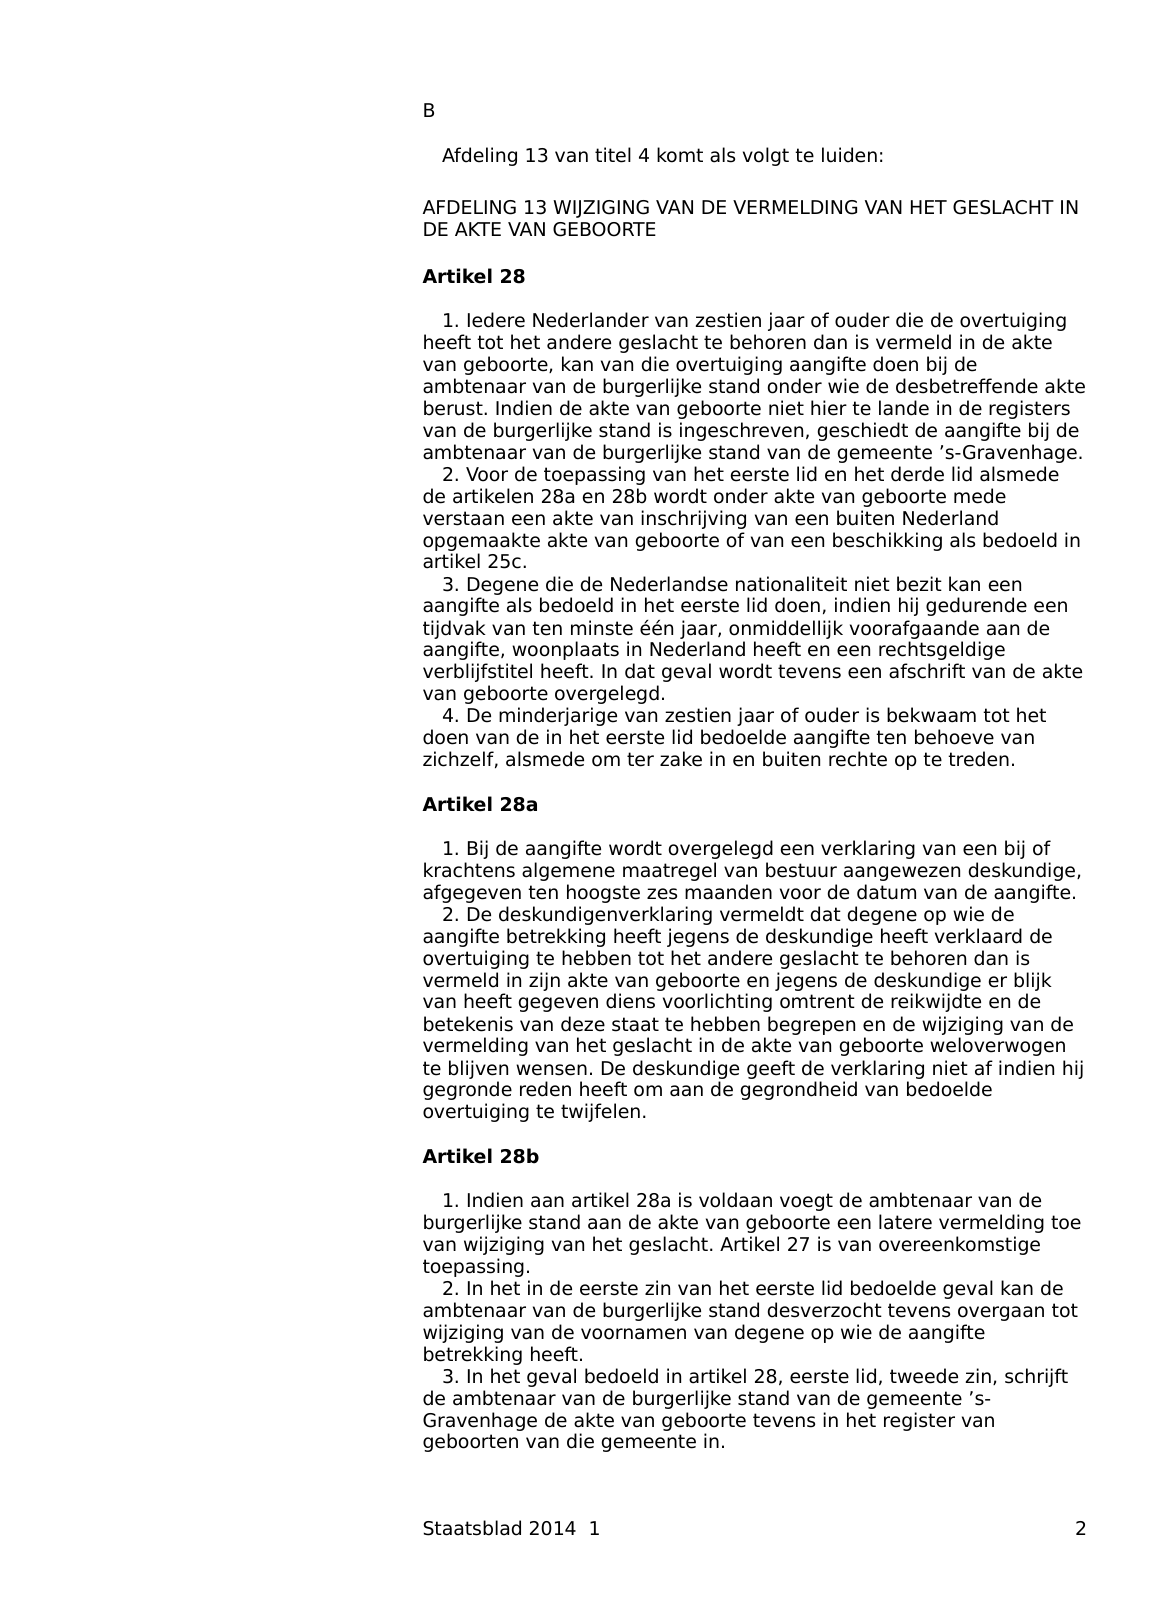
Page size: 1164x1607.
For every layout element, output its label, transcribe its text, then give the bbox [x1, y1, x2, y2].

text 4. De minderjarige van zestien jaar of ouder is bekwaam tot het doen van de in het eerste lid bedoelde aangifte ten behoeve van zichzelf, alsmede om ter zake in en buiten rechte op te treden. [422, 705, 1087, 771]
text 1. Iedere Nederlander van zestien jaar of ouder die de overtuiging heeft tot het andere geslacht te behoren dan is vermeld in de akte van geboorte, kan van die overtuiging aangifte doen bij de ambtenaar van de burgerlijke stand onder wie de desbetreffende akte berust. Indien de akte van geboorte niet hier te lande in de registers van de burgerlijke stand is ingeschreven, geschiedt de aangifte bij de ambtenaar van de burgerlijke stand van de gemeente ’s-Gravenhage. [422, 310, 1087, 463]
text 3. Degene die de Nederlandse nationaliteit niet bezit kan een aangifte als bedoeld in het eerste lid doen, indien hij gedurende een tijdvak van ten minste één jaar, onmiddellijk voorafgaande aan de aangifte, woonplaats in Nederland heeft en een rechtsgeldige verblijfstitel heeft. In dat geval wordt tevens een afschrift van de akte van geboorte overgelegd. [422, 573, 1087, 705]
subtitle Artikel 28b [422, 1146, 1087, 1167]
text 1. Bij de aangifte wordt overgelegd een verklaring van een bij of krachtens algemene maatregel van bestuur aangewezen deskundige, afgegeven ten hoogste zes maanden voor de datum van de aangifte. [422, 838, 1087, 903]
text Afdeling 13 van titel 4 komt als volgt te luiden: [422, 144, 1087, 167]
subtitle AFDELING 13 WIJZIGING VAN DE VERMELDING VAN HET GESLACHT IN DE AKTE VAN GEBOORTE [422, 197, 1087, 241]
text 2. In het in de eerste zin van het eerste lid bedoelde geval kan de ambtenaar van de burgerlijke stand desverzocht tevens overgaan tot wijziging van de voornamen van degene op wie de aangifte betrekking heeft. [422, 1278, 1087, 1366]
subtitle Artikel 28 [422, 266, 1087, 287]
text 3. In het geval bedoeld in artikel 28, eerste lid, tweede zin, schrijft de ambtenaar van de burgerlijke stand van de gemeente ’s-Gravenhage de akte van geboorte tevens in het register van geboorten van die gemeente in. [422, 1366, 1087, 1453]
text 2. Voor de toepassing van het eerste lid en het derde lid alsmede de artikelen 28a en 28b wordt onder akte van geboorte mede verstaan een akte van inschrijving van een buiten Nederland opgemaakte akte van geboorte of van een beschikking als bedoeld in artikel 25c. [422, 463, 1087, 573]
text B [422, 100, 1087, 122]
subtitle Artikel 28a [422, 793, 1087, 815]
text 1. Indien aan artikel 28a is voldaan voegt de ambtenaar van de burgerlijke stand aan de akte van geboorte een latere vermelding toe van wijziging van het geslacht. Artikel 27 is van overeenkomstige toepassing. [422, 1190, 1087, 1278]
text 2. De deskundigenverklaring vermeldt dat degene op wie de aangifte betrekking heeft jegens de deskundige heeft verklaard de overtuiging te hebben tot het andere geslacht te behoren dan is vermeld in zijn akte van geboorte en jegens de deskundige er blijk van heeft gegeven diens voorlichting omtrent de reikwijdte en de betekenis van deze staat te hebben begrepen en de wijziging van de vermelding van het geslacht in de akte van geboorte weloverwogen te blijven wensen. De deskundige geeft de verklaring niet af indien hij gegronde reden heeft om aan de gegrondheid van bedoelde overtuiging te twijfelen. [422, 903, 1087, 1123]
